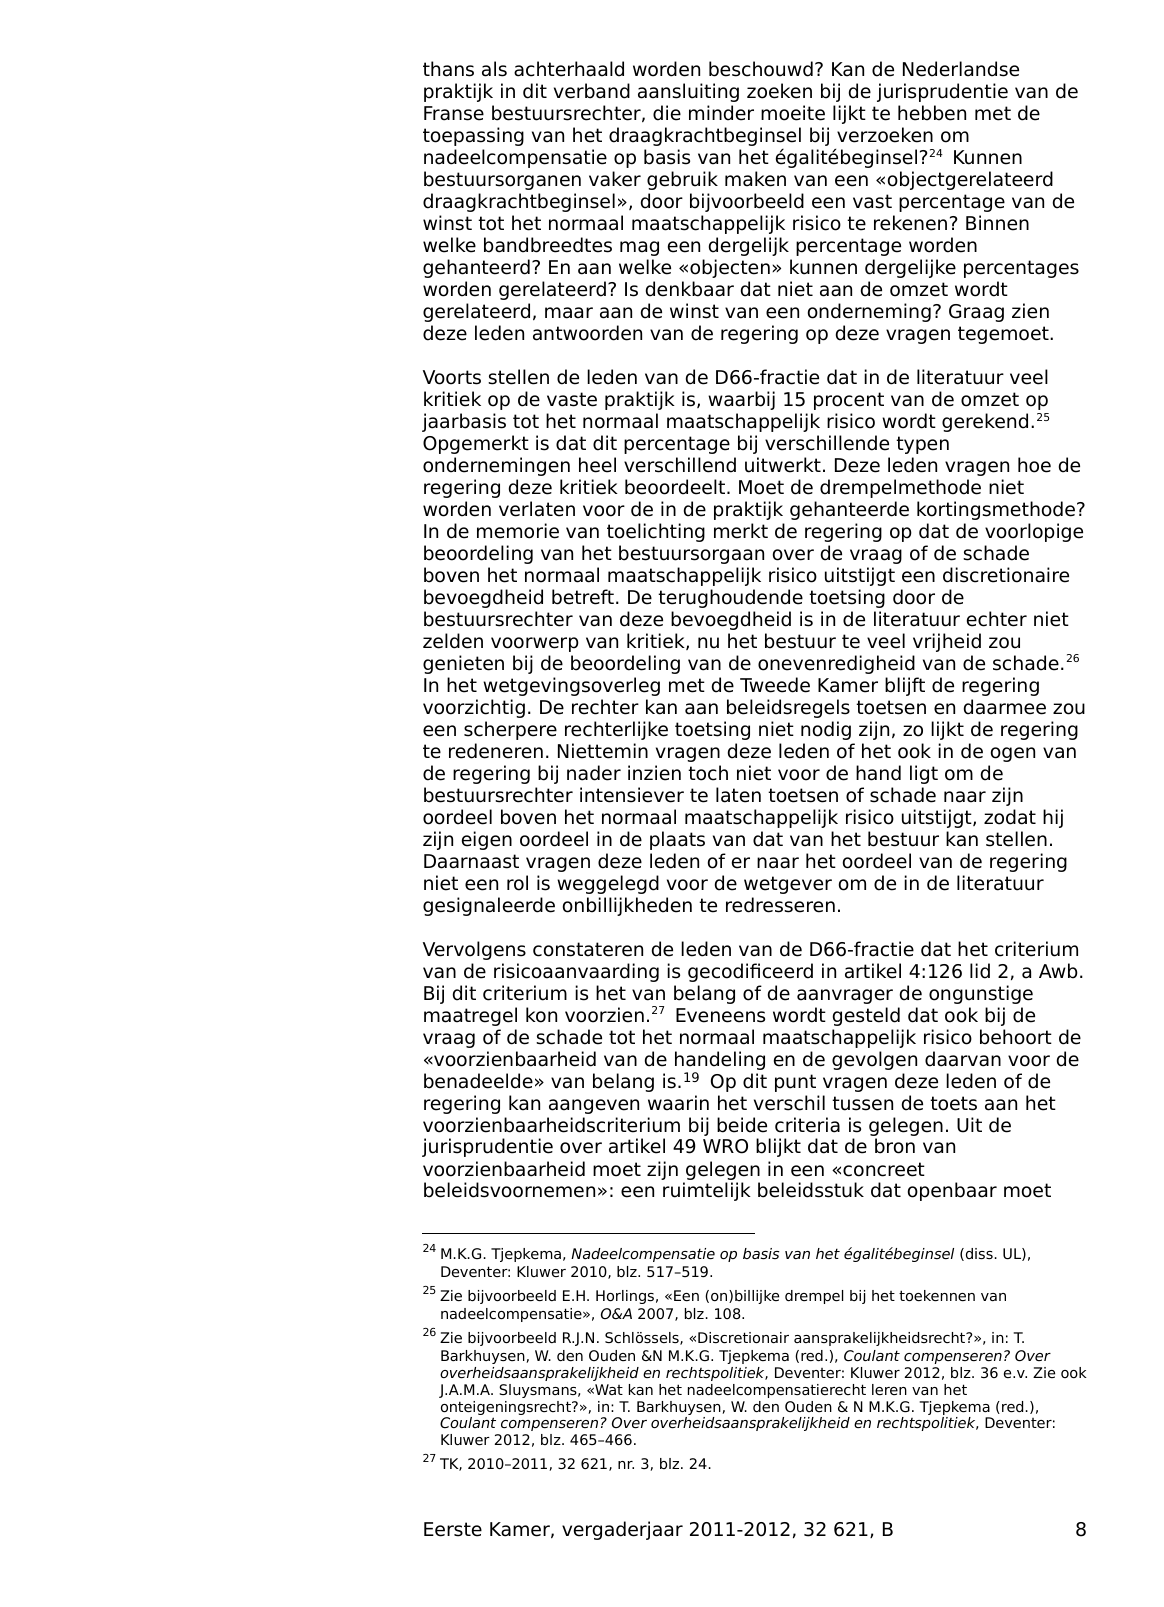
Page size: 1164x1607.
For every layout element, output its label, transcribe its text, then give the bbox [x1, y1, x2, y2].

text thans als achterhaald worden beschouwd? Kan de Nederlandse praktijk in dit verband aansluiting zoeken bij de jurisprudentie van de Franse bestuursrechter, die minder moeite lijkt te hebben met de toepassing van het draagkrachtbeginsel bij verzoeken om nadeelcompensatie op basis van het égalitébeginsel? Kunnen bestuursorganen vaker gebruik maken van een «objectgerelateerd draagkrachtbeginsel», door bijvoorbeeld een vast percentage van de winst tot het normaal maatschappelijk risico te rekenen? Binnen welke bandbreedtes mag een dergelijk percentage worden gehanteerd? En aan welke «objecten» kunnen dergelijke percentages worden gerelateerd? Is denkbaar dat niet aan de omzet wordt gerelateerd, maar aan de winst van een onderneming? Graag zien deze leden antwoorden van de regering op deze vragen tegemoet. [422, 59, 1087, 345]
text Zie bijvoorbeeld R.J.N. Schlössels, «Discretionair aansprakelijkheidsrecht?», in: T. Barkhuysen, W. den Ouden &N M.K.G. Tjepkema (red.), Coulant compenseren? Over overheidsaansprakelijkheid en rechtspolitiek, Deventer: Kluwer 2012, blz. 36 e.v. Zie ook J.A.M.A. Sluysmans, «Wat kan het nadeelcompensatierecht leren van het onteigeningsrecht?», in: T. Barkhuysen, W. den Ouden & N M.K.G. Tjepkema (red.), Coulant compenseren? Over overheidsaansprakelijkheid en rechtspolitiek, Deventer: Kluwer 2012, blz. 465–466. [422, 1326, 1087, 1449]
text TK, 2010–2011, 32 621, nr. 3, blz. 24. [422, 1452, 1087, 1474]
text Voorts stellen de leden van de D66-fractie dat in de literatuur veel kritiek op de vaste praktijk is, waarbij 15 procent van de omzet op jaarbasis tot het normaal maatschappelijk risico wordt gerekend. Opgemerkt is dat dit percentage bij verschillende typen ondernemingen heel verschillend uitwerkt. Deze leden vragen hoe de regering deze kritiek beoordeelt. Moet de drempelmethode niet worden verlaten voor de in de praktijk gehanteerde kortingsmethode? In de memorie van toelichting merkt de regering op dat de voorlopige beoordeling van het bestuursorgaan over de vraag of de schade boven het normaal maatschappelijk risico uitstijgt een discretionaire bevoegdheid betreft. De terughoudende toetsing door de bestuursrechter van deze bevoegdheid is in de literatuur echter niet zelden voorwerp van kritiek, nu het bestuur te veel vrijheid zou genieten bij de beoordeling van de onevenredigheid van de schade. In het wetgevingsoverleg met de Tweede Kamer blijft de regering voorzichtig. De rechter kan aan beleidsregels toetsen en daarmee zou een scherpere rechterlijke toetsing niet nodig zijn, zo lijkt de regering te redeneren. Niettemin vragen deze leden of het ook in de ogen van de regering bij nader inzien toch niet voor de hand ligt om de bestuursrechter intensiever te laten toetsen of schade naar zijn oordeel boven het normaal maatschappelijk risico uitstijgt, zodat hij zijn eigen oordeel in de plaats van dat van het bestuur kan stellen. Daarnaast vragen deze leden of er naar het oordeel van de regering niet een rol is weggelegd voor de wetgever om de in de literatuur gesignaleerde onbillijkheden te redresseren. [422, 367, 1087, 916]
text Zie bijvoorbeeld E.H. Horlings, «Een (on)billijke drempel bij het toekennen van nadeelcompensatie», O&A 2007, blz. 108. [422, 1284, 1087, 1323]
text Vervolgens constateren de leden van de D66-fractie dat het criterium van de risicoaanvaarding is gecodificeerd in artikel 4:126 lid 2, a Awb. Bij dit criterium is het van belang of de aanvrager de ongunstige maatregel kon voorzien. Eveneens wordt gesteld dat ook bij de vraag of de schade tot het normaal maatschappelijk risico behoort de «voorzienbaarheid van de handeling en de gevolgen daarvan voor de benadeelde» van belang is.19 Op dit punt vragen deze leden of de regering kan aangeven waarin het verschil tussen de toets aan het voorzienbaarheidscriterium bij beide criteria is gelegen. Uit de jurisprudentie over artikel 49 WRO blijkt dat de bron van voorzienbaarheid moet zijn gelegen in een «concreet beleidsvoornemen»: een ruimtelijk beleidsstuk dat openbaar moet [422, 939, 1087, 1202]
text M.K.G. Tjepkema, Nadeelcompensatie op basis van het égalitébeginsel (diss. UL), Deventer: Kluwer 2010, blz. 517–519. [422, 1242, 1087, 1281]
